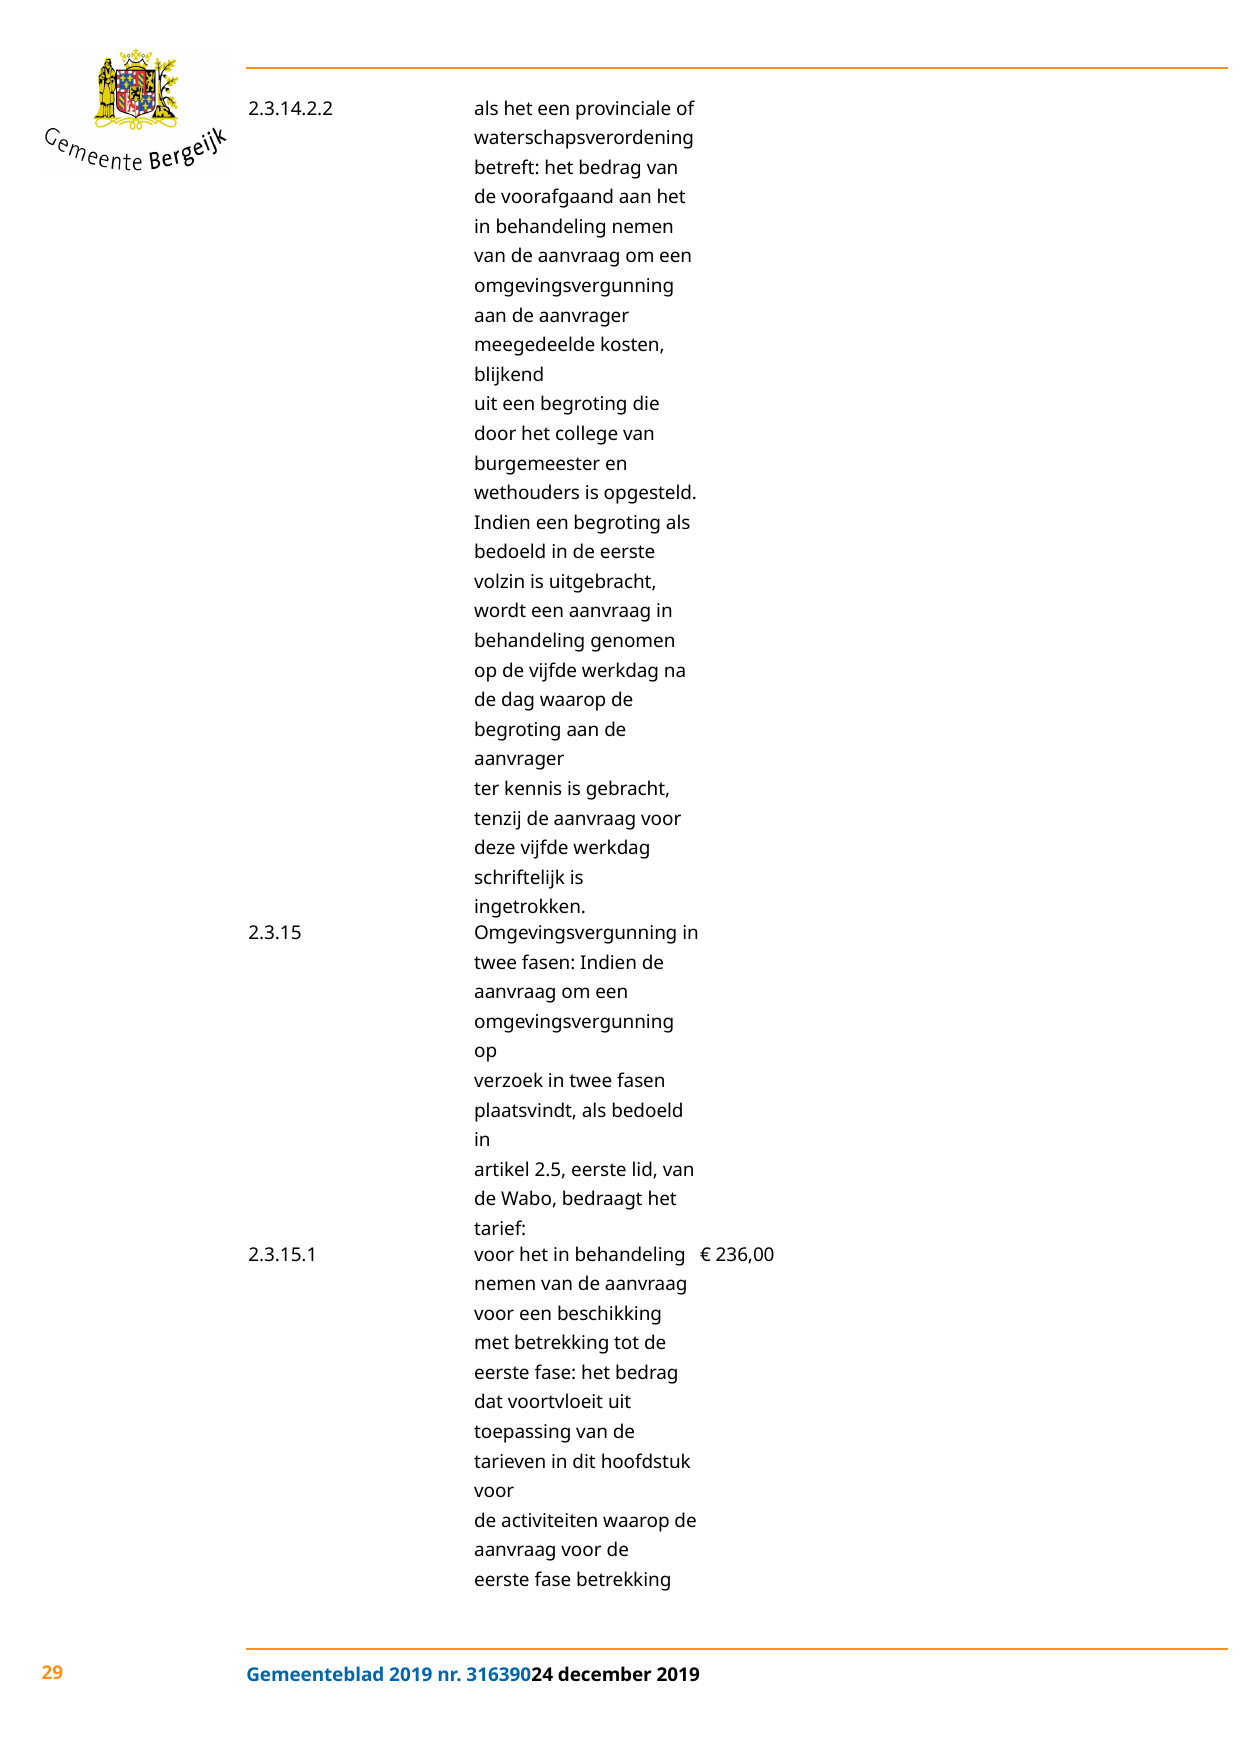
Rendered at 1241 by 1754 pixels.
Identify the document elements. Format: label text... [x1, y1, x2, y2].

table_cell [926, 1241, 1152, 1592]
table_cell Omgevingsvergunning in twee fasen: Indien de aanvraag om een omgevingsvergunning op verzoek in twee fasen plaatsvindt, als bedoeld in artikel 2.5, eerste lid, van de Wabo, bedraagt het tarief: [474, 919, 700, 1241]
table_cell [700, 919, 926, 1241]
table_cell [926, 95, 1152, 919]
table_cell 2.3.14.2.2 [248, 95, 474, 919]
picture [41, 47, 231, 172]
table_cell € 236,00 [700, 1241, 926, 1592]
table_cell als het een provinciale of waterschapsverordening betreft: het bedrag van de voorafgaand aan het in behandeling nemen van de aanvraag om een omgevingsvergunning aan de aanvrager meegedeelde kosten, blijkend uit een begroting die door het college van burgemeester en wethouders is opgesteld. Indien een begroting als bedoeld in de eerste volzin is uitgebracht, wordt een aanvraag in behandeling genomen op de vijfde werkdag na de dag waarop de begroting aan de aanvrager ter kennis is gebracht, tenzij de aanvraag voor deze vijfde werkdag schriftelijk is ingetrokken. [474, 95, 700, 919]
table_cell [926, 919, 1152, 1241]
table_cell voor het in behandeling nemen van de aanvraag voor een beschikking met betrekking tot de eerste fase: het bedrag dat voortvloeit uit toepassing van de tarieven in dit hoofdstuk voor de activiteiten waarop de aanvraag voor de eerste fase betrekking [474, 1241, 700, 1592]
table_cell 2.3.15 [248, 919, 474, 1241]
table_cell 2.3.15.1 [248, 1241, 474, 1592]
table_cell [700, 95, 926, 919]
